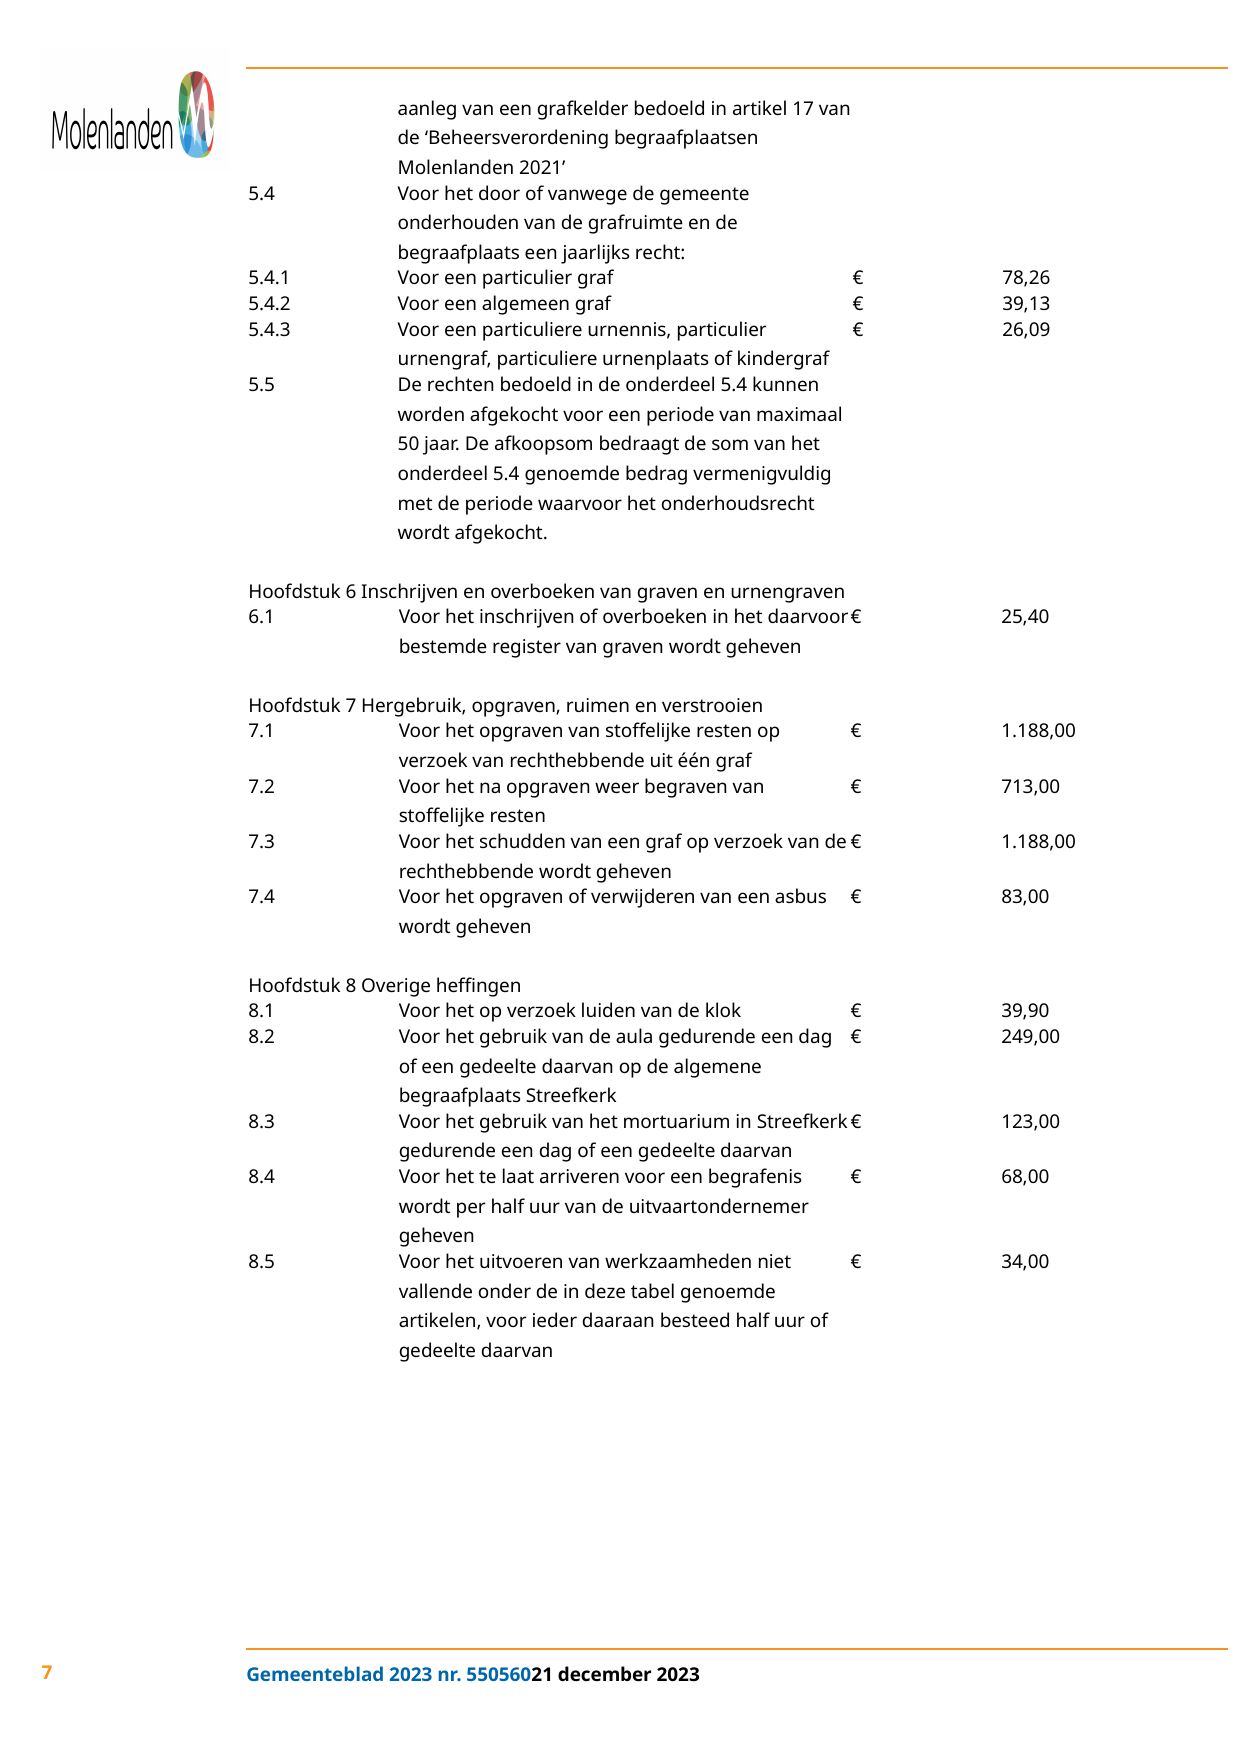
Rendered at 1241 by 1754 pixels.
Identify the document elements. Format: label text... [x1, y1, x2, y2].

table_cell Voor het gebruik van het mortuarium in Streefkerk gedurende een dag of een gedeelte daarvan [399, 1108, 850, 1163]
table_cell Voor een algemeen graf [398, 290, 852, 316]
table_cell € [850, 1108, 1001, 1163]
table_cell aanleg van een grafkelder bedoeld in artikel 17 van de ‘Beheersverordening begraafplaatsen Molenlanden 2021’ [398, 95, 852, 180]
table_cell Voor het te laat arriveren voor een begrafenis wordt per half uur van de uitvaartondernemer geheven [399, 1164, 850, 1248]
table_cell € [850, 773, 1001, 828]
table_cell 26,09 [1002, 316, 1152, 371]
table_cell [248, 95, 397, 180]
table_cell € [850, 1023, 1001, 1108]
table_cell [853, 371, 1002, 545]
table_cell [1002, 95, 1152, 180]
table_cell 6.1 [248, 604, 398, 659]
table_cell 249,00 [1001, 1023, 1152, 1108]
table_cell 39,90 [1001, 998, 1152, 1023]
table_cell 1.188,00 [1001, 828, 1152, 883]
table_cell € [850, 718, 1001, 773]
table_cell 713,00 [1001, 773, 1152, 828]
table_cell Voor een particuliere urnennis, particulier urnengraf, particuliere urnenplaats of kindergraf [398, 316, 852, 371]
table_cell 123,00 [1001, 1108, 1152, 1163]
table_cell Voor het na opgraven weer begraven van stoffelijke resten [399, 773, 850, 828]
table_cell Voor het op verzoek luiden van de klok [399, 998, 850, 1023]
table_cell 68,00 [1001, 1164, 1152, 1248]
table_cell 7.4 [248, 884, 398, 939]
table_cell 39,13 [1002, 290, 1152, 316]
table_header Hoofdstuk 6 Inschrijven en overboeken van graven en urnengraven [248, 578, 1152, 604]
table_cell De rechten bedoeld in de onderdeel 5.4 kunnen worden afgekocht voor een periode van maximaal 50 jaar. De afkoopsom bedraagt de som van het onderdeel 5.4 genoemde bedrag vermenigvuldig met de periode waarvoor het onderhoudsrecht wordt afgekocht. [398, 371, 852, 545]
table_cell € [853, 290, 1002, 316]
table_cell Voor het schudden van een graf op verzoek van de rechthebbende wordt geheven [399, 828, 850, 883]
table_cell 8.5 [248, 1248, 398, 1363]
table_cell Voor het uitvoeren van werkzaamheden niet vallende onder de in deze tabel genoemde artikelen, voor ieder daaraan besteed half uur of gedeelte daarvan [399, 1248, 850, 1363]
table_cell Voor het opgraven of verwijderen van een asbus wordt geheven [399, 884, 850, 939]
table_cell 8.2 [248, 1023, 398, 1108]
table_cell € [853, 265, 1002, 290]
table_cell [853, 180, 1002, 264]
table_cell Voor het door of vanwege de gemeente onderhouden van de grafruimte en de begraafplaats een jaarlijks recht: [398, 180, 852, 264]
table_cell 8.4 [248, 1164, 398, 1248]
table_cell € [850, 998, 1001, 1023]
table_cell € [853, 316, 1002, 371]
table_cell 7.1 [248, 718, 398, 773]
table_cell Voor het inschrijven of overboeken in het daarvoor bestemde register van graven wordt geheven [399, 604, 850, 659]
table_cell [1002, 371, 1152, 545]
table_cell 5.4.1 [248, 265, 397, 290]
table_cell 7.3 [248, 828, 398, 883]
table_cell € [850, 828, 1001, 883]
table_header Hoofdstuk 7 Hergebruik, opgraven, ruimen en verstrooien [248, 692, 1152, 718]
table_cell Voor het gebruik van de aula gedurende een dag of een gedeelte daarvan op de algemene begraafplaats Streefkerk [399, 1023, 850, 1108]
table_cell 5.4.3 [248, 316, 397, 371]
table_cell 34,00 [1001, 1248, 1152, 1363]
table_cell 5.4 [248, 180, 397, 264]
table_cell € [850, 604, 1001, 659]
table_cell 8.3 [248, 1108, 398, 1163]
table_cell Voor een particulier graf [398, 265, 852, 290]
table_cell 25,40 [1001, 604, 1152, 659]
table_cell € [850, 1248, 1001, 1363]
table_header Hoofdstuk 8 Overige heffingen [248, 972, 1152, 997]
table_cell 5.5 [248, 371, 397, 545]
table_cell 7.2 [248, 773, 398, 828]
picture [41, 47, 231, 172]
table_cell € [850, 1164, 1001, 1248]
table_cell 78,26 [1002, 265, 1152, 290]
table_cell Voor het opgraven van stoffelijke resten op verzoek van rechthebbende uit één graf [399, 718, 850, 773]
table_cell [1002, 180, 1152, 264]
table_cell € [850, 884, 1001, 939]
table_cell 1.188,00 [1001, 718, 1152, 773]
table_cell 8.1 [248, 998, 398, 1023]
table_cell [853, 95, 1002, 180]
table_cell 5.4.2 [248, 290, 397, 316]
table_cell 83,00 [1001, 884, 1152, 939]
